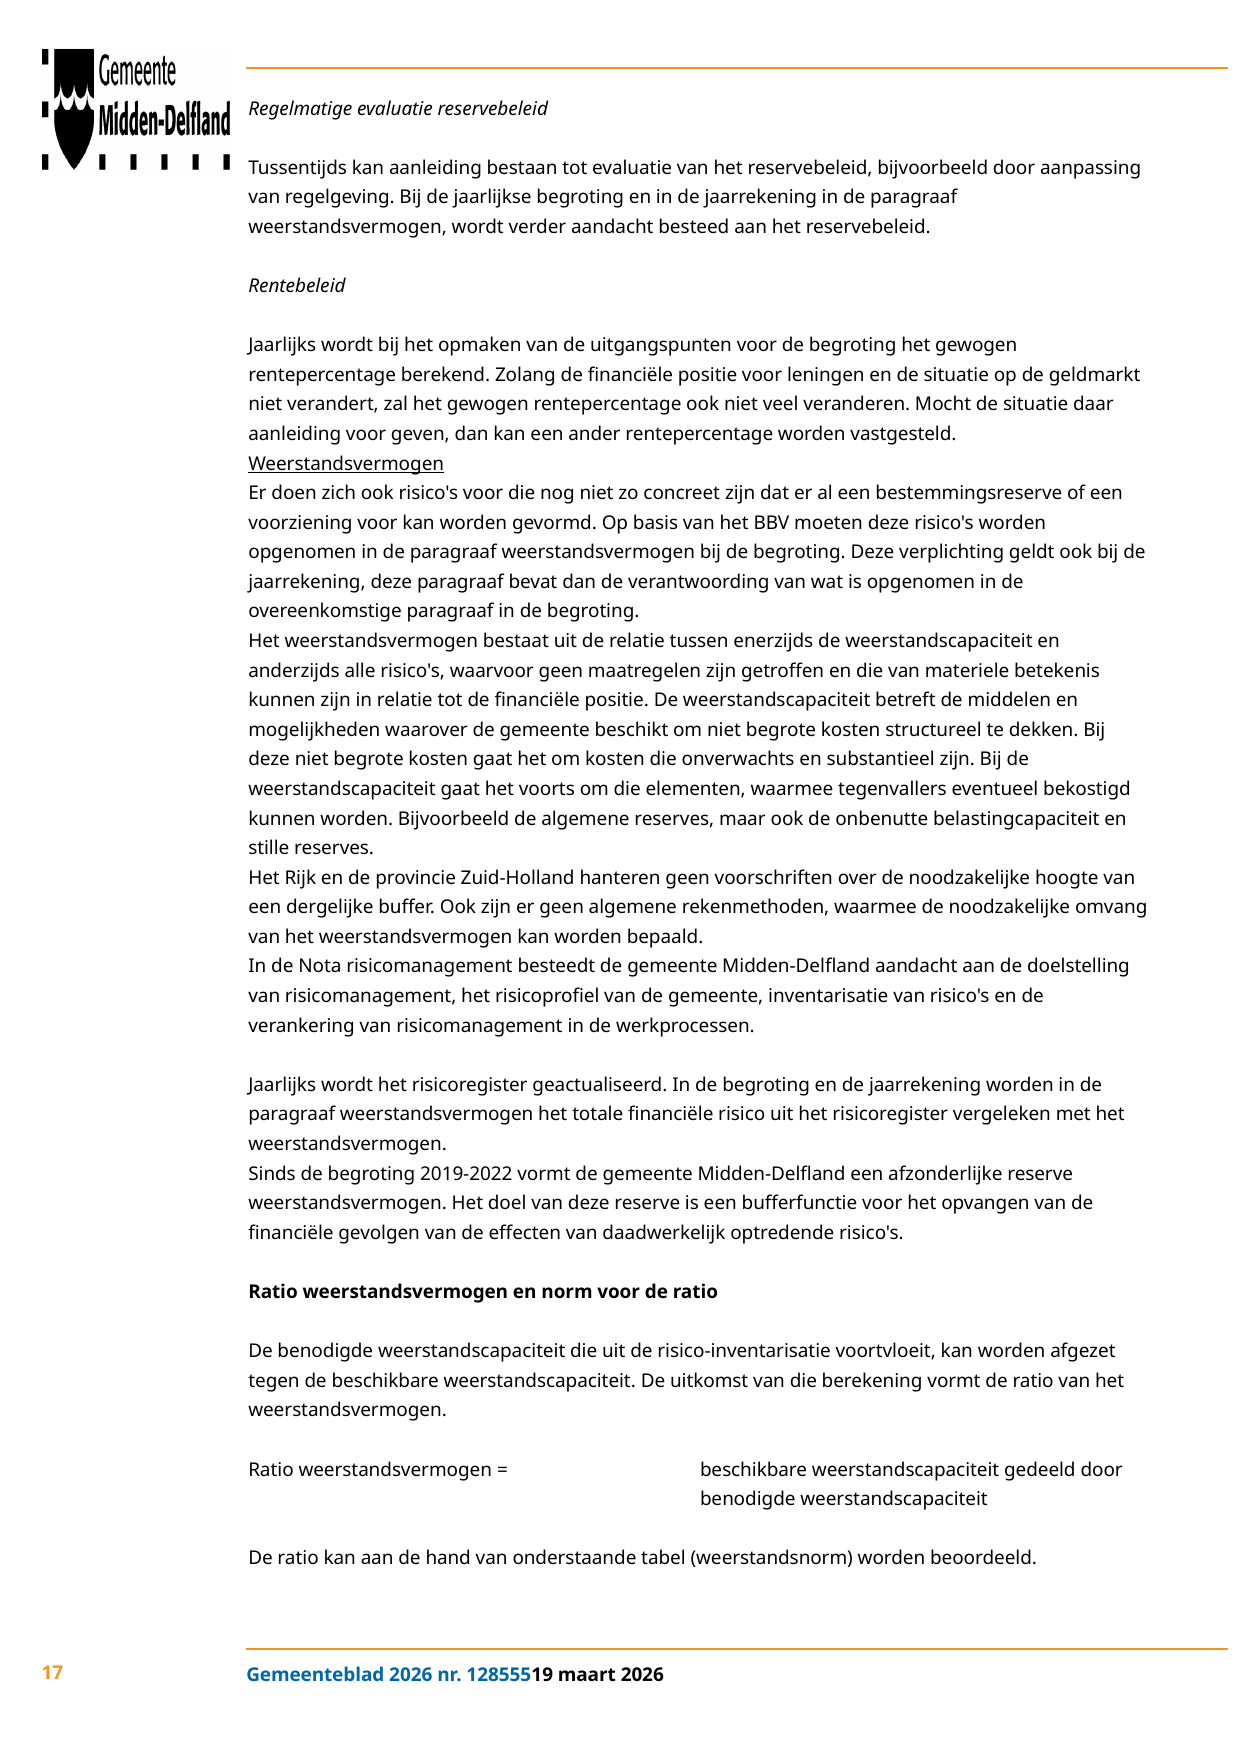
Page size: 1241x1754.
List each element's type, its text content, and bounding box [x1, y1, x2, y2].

text Het Rijk en de provincie Zuid-Holland hanteren geen voorschriften over de noodzakelijke hoogte van een dergelijke buffer. Ook zijn er geen algemene rekenmethoden, waarmee de noodzakelijke omvang van het weerstandsvermogen kan worden bepaald. [248, 864, 1152, 949]
text De benodigde weerstandscapaciteit die uit de risico-inventarisatie voortvloeit, kan worden afgezet tegen de beschikbare weerstandscapaciteit. De uitkomst van die berekening vormt de ratio van het weerstandsvermogen. [248, 1337, 1152, 1422]
text Het weerstandsvermogen bestaat uit de relatie tussen enerzijds de weerstandscapaciteit en anderzijds alle risico's, waarvoor geen maatregelen zijn getroffen en die van materiele betekenis kunnen zijn in relatie tot de financiële positie. De weerstandscapaciteit betreft de middelen en mogelijkheden waarover de gemeente beschikt om niet begrote kosten structureel te dekken. Bij deze niet begrote kosten gaat het om kosten die onverwachts en substantieel zijn. Bij de weerstandscapaciteit gaat het voorts om die elementen, waarmee tegenvallers eventueel bekostigd kunnen worden. Bijvoorbeeld de algemene reserves, maar ook de onbenutte belastingcapaciteit en stille reserves. [248, 627, 1152, 860]
text Ratio weerstandsvermogen en norm voor de ratio [248, 1278, 1152, 1304]
table_header Ratio weerstandsvermogen = [248, 1456, 700, 1511]
text Jaarlijks wordt het risicoregister geactualiseerd. In de begroting en de jaarrekening worden in de paragraaf weerstandsvermogen het totale financiële risico uit het risicoregister vergeleken met het weerstandsvermogen. [248, 1071, 1152, 1156]
picture [41, 47, 231, 172]
text Jaarlijks wordt bij het opmaken van de uitgangspunten voor de begroting het gewogen rentepercentage berekend. Zolang de financiële positie voor leningen en de situatie op de geldmarkt niet verandert, zal het gewogen rentepercentage ook niet veel veranderen. Mocht de situatie daar aanleiding voor geven, dan kan een ander rentepercentage worden vastgesteld. [248, 331, 1152, 446]
text Tussentijds kan aanleiding bestaan tot evaluatie van het reservebeleid, bijvoorbeeld door aanpassing van regelgeving. Bij de jaarlijkse begroting en in de jaarrekening in de paragraaf weerstandsvermogen, wordt verder aandacht besteed aan het reservebeleid. [248, 154, 1152, 239]
table_header beschikbare weerstandscapaciteit gedeeld door benodigde weerstandscapaciteit [700, 1456, 1152, 1511]
text Sinds de begroting 2019-2022 vormt de gemeente Midden-Delfland een afzonderlijke reserve weerstandsvermogen. Het doel van deze reserve is een bufferfunctie voor het opvangen van de financiële gevolgen van de effecten van daadwerkelijk optredende risico's. [248, 1160, 1152, 1245]
text Regelmatige evaluatie reservebeleid [248, 95, 1152, 121]
text Weerstandsvermogen [248, 450, 1152, 476]
text Rentebeleid [248, 272, 1152, 298]
text Er doen zich ook risico's voor die nog niet zo concreet zijn dat er al een bestemmingsreserve of een voorziening voor kan worden gevormd. Op basis van het BBV moeten deze risico's worden opgenomen in de paragraaf weerstandsvermogen bij de begroting. Deze verplichting geldt ook bij de jaarrekening, deze paragraaf bevat dan de verantwoording van wat is opgenomen in de overeenkomstige paragraaf in de begroting. [248, 479, 1152, 623]
text In de Nota risicomanagement besteedt de gemeente Midden-Delfland aandacht aan de doelstelling van risicomanagement, het risicoprofiel van de gemeente, inventarisatie van risico's en de verankering van risicomanagement in de werkprocessen. [248, 953, 1152, 1038]
text De ratio kan aan de hand van onderstaande tabel (weerstandsnorm) worden beoordeeld. [248, 1544, 1152, 1569]
